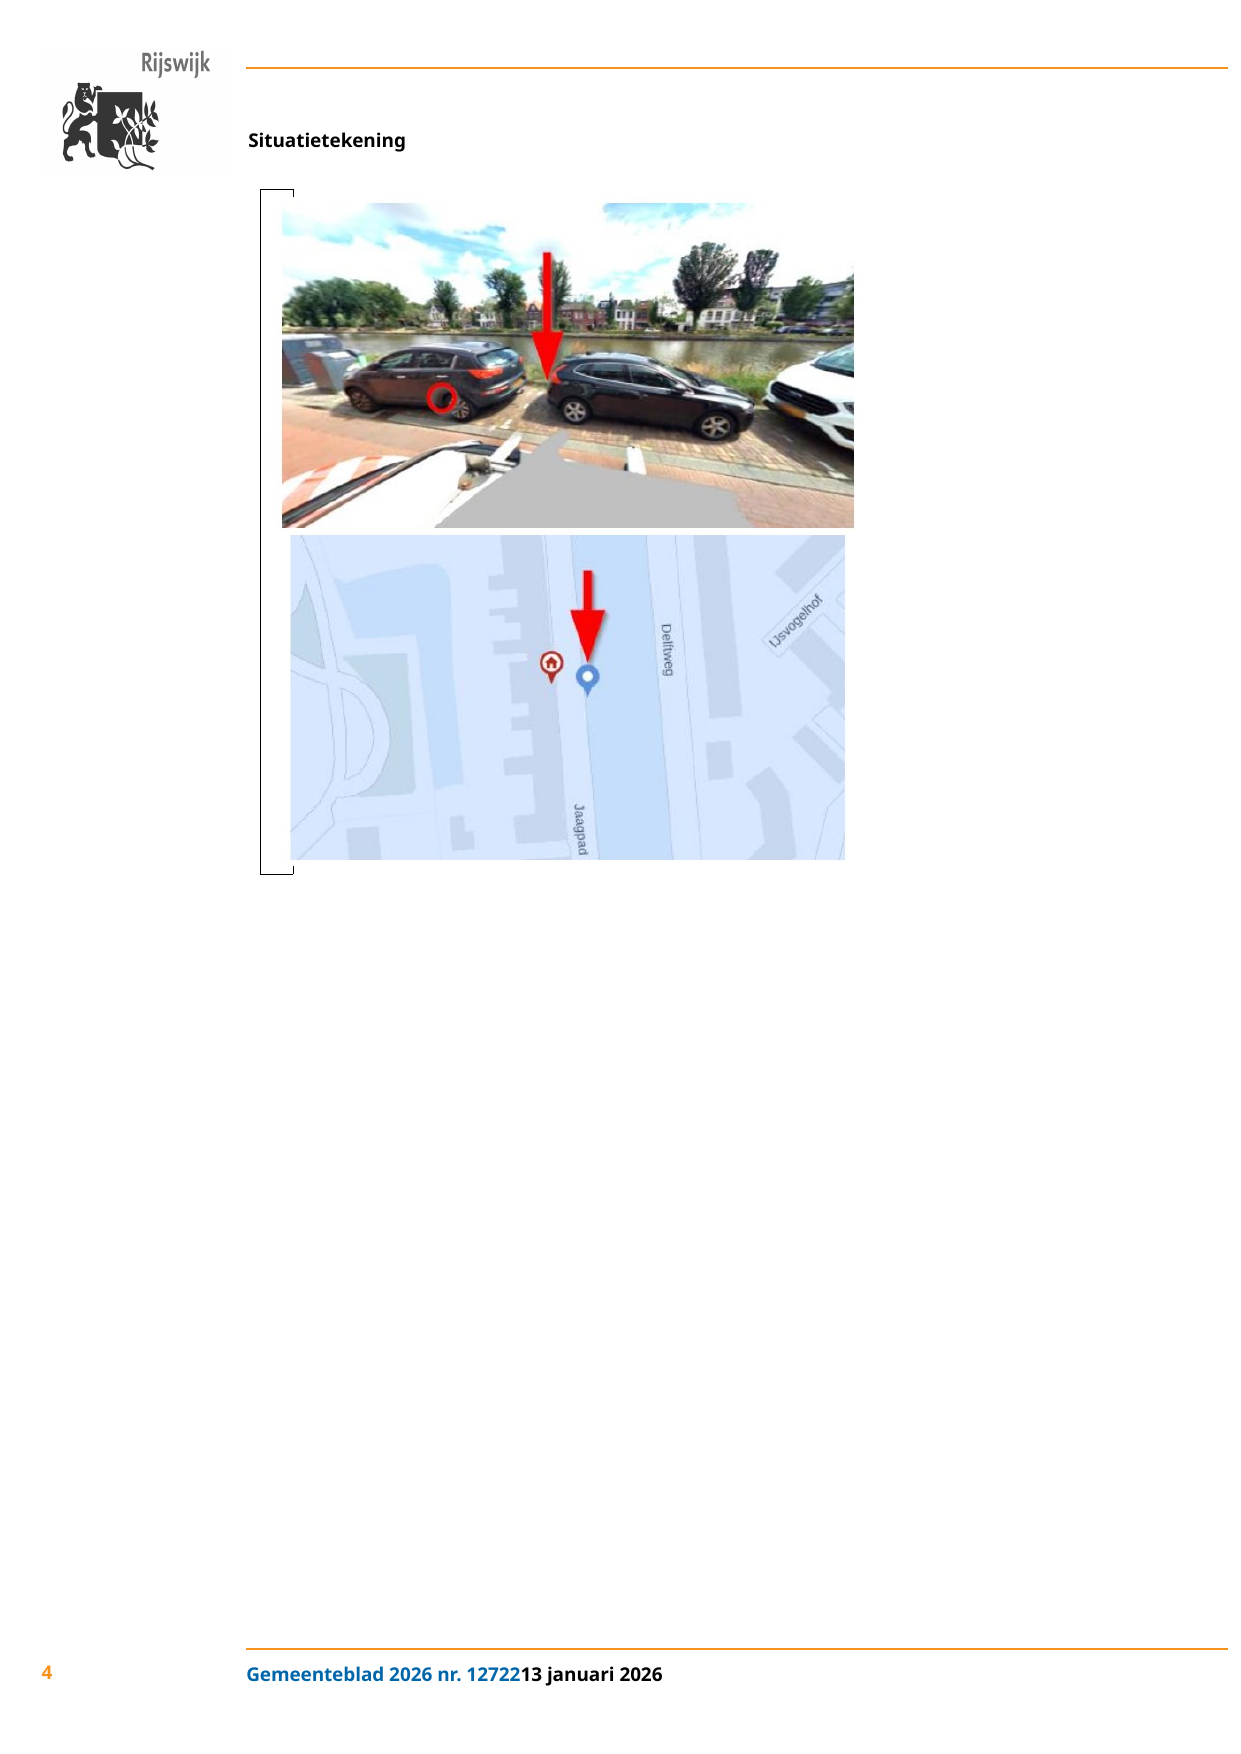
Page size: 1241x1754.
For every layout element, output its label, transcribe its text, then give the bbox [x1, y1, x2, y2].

picture [41, 47, 231, 172]
picture [268, 197, 860, 866]
text Situatietekening [248, 132, 1152, 151]
